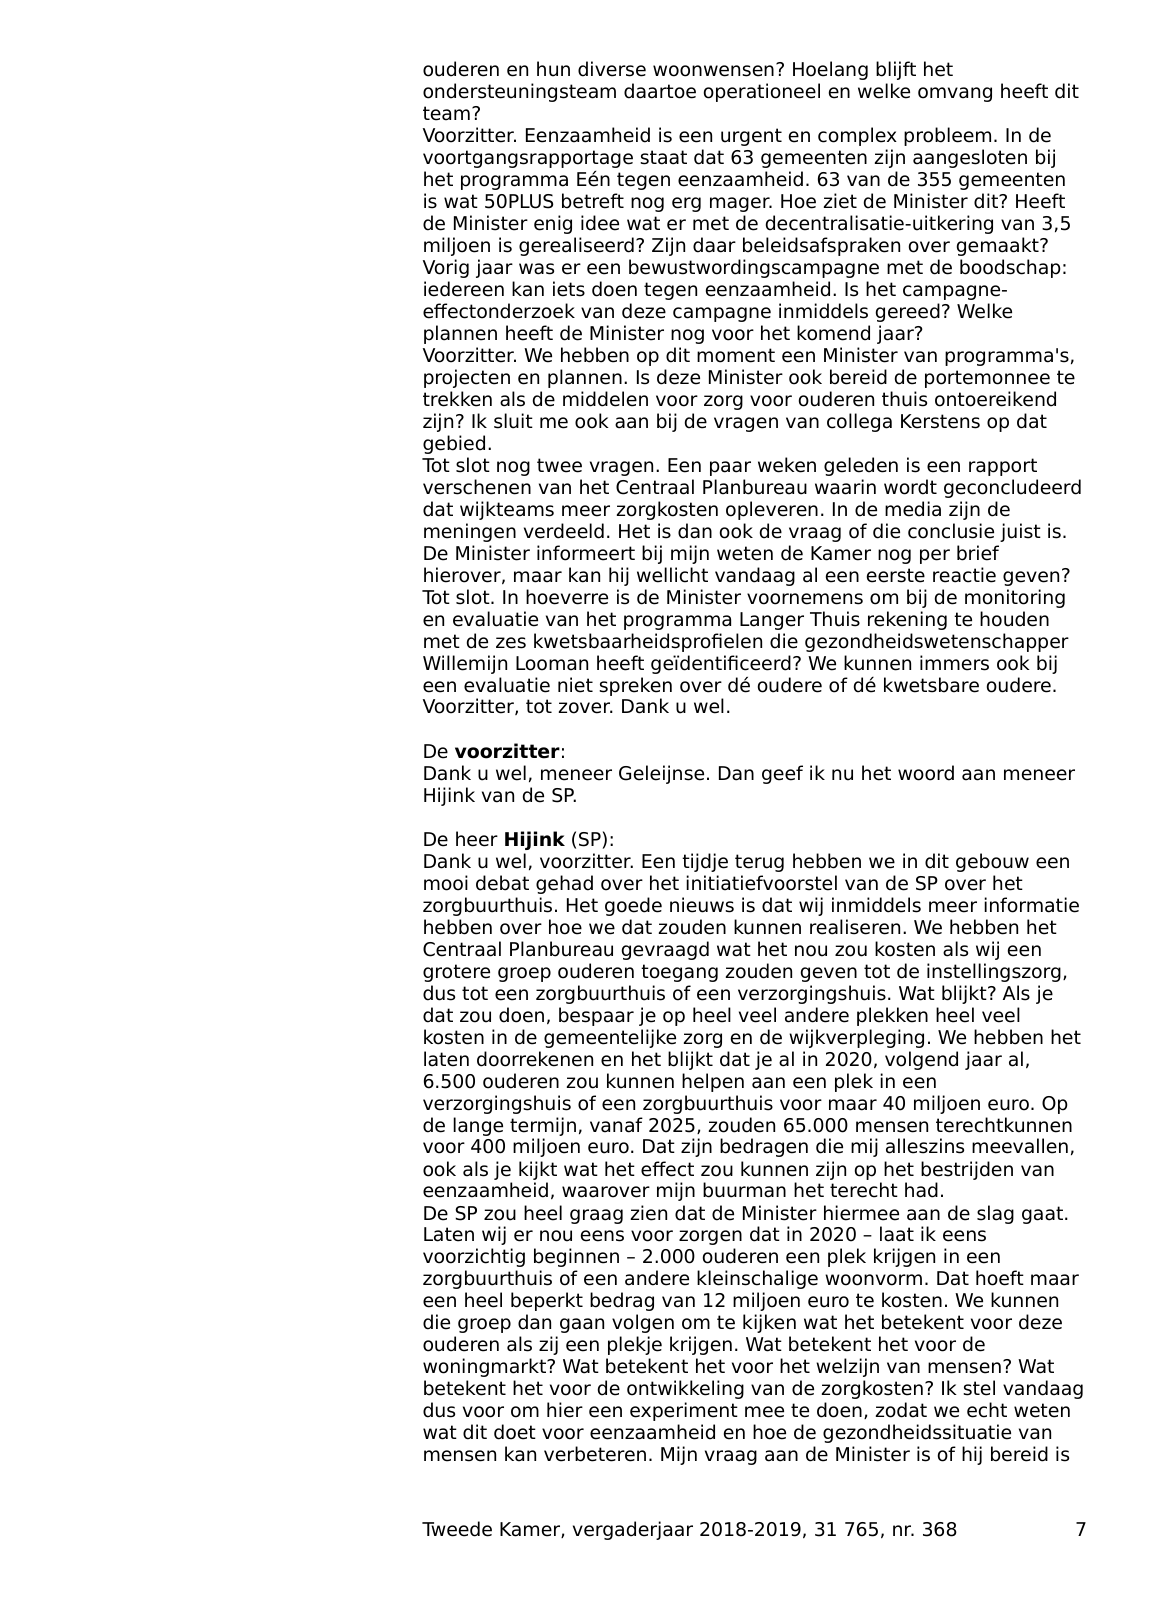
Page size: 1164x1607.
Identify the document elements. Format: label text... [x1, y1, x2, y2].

text ouderen en hun diverse woonwensen? Hoelang blijft het ondersteuningsteam daartoe operationeel en welke omvang heeft dit team? [422, 59, 1087, 125]
text De voorzitter: [422, 741, 1087, 763]
text Dank u wel, voorzitter. Een tijdje terug hebben we in dit gebouw een mooi debat gehad over het initiatiefvoorstel van de SP over het zorgbuurthuis. Het goede nieuws is dat wij inmiddels meer informatie hebben over hoe we dat zouden kunnen realiseren. We hebben het Centraal Planbureau gevraagd wat het nou zou kosten als wij een grotere groep ouderen toegang zouden geven tot de instellingszorg, dus tot een zorgbuurthuis of een verzorgingshuis. Wat blijkt? Als je dat zou doen, bespaar je op heel veel andere plekken heel veel kosten in de gemeentelijke zorg en de wijkverpleging. We hebben het laten doorrekenen en het blijkt dat je al in 2020, volgend jaar al, 6.500 ouderen zou kunnen helpen aan een plek in een verzorgingshuis of een zorgbuurthuis voor maar 40 miljoen euro. Op de lange termijn, vanaf 2025, zouden 65.000 mensen terechtkunnen voor 400 miljoen euro. Dat zijn bedragen die mij alleszins meevallen, ook als je kijkt wat het effect zou kunnen zijn op het bestrijden van eenzaamheid, waarover mijn buurman het terecht had. [422, 851, 1087, 1202]
text Tot slot nog twee vragen. Een paar weken geleden is een rapport verschenen van het Centraal Planbureau waarin wordt geconcludeerd dat wijkteams meer zorgkosten opleveren. In de media zijn de meningen verdeeld. Het is dan ook de vraag of die conclusie juist is. De Minister informeert bij mijn weten de Kamer nog per brief hierover, maar kan hij wellicht vandaag al een eerste reactie geven? [422, 455, 1087, 587]
text De heer Hijink (SP): [422, 829, 1087, 851]
text Tot slot. In hoeverre is de Minister voornemens om bij de monitoring en evaluatie van het programma Langer Thuis rekening te houden met de zes kwetsbaarheidsprofielen die gezondheidswetenschapper Willemijn Looman heeft geïdentificeerd? We kunnen immers ook bij een evaluatie niet spreken over dé oudere of dé kwetsbare oudere. [422, 587, 1087, 696]
text De SP zou heel graag zien dat de Minister hiermee aan de slag gaat. Laten wij er nou eens voor zorgen dat in 2020 – laat ik eens voorzichtig beginnen – 2.000 ouderen een plek krijgen in een zorgbuurthuis of een andere kleinschalige woonvorm. Dat hoeft maar een heel beperkt bedrag van 12 miljoen euro te kosten. We kunnen die groep dan gaan volgen om te kijken wat het betekent voor deze ouderen als zij een plekje krijgen. Wat betekent het voor de woningmarkt? Wat betekent het voor het welzijn van mensen? Wat betekent het voor de ontwikkeling van de zorgkosten? Ik stel vandaag dus voor om hier een experiment mee te doen, zodat we echt weten wat dit doet voor eenzaamheid en hoe de gezondheidssituatie van mensen kan verbeteren. Mijn vraag aan de Minister is of hij bereid is [422, 1202, 1087, 1466]
text Dank u wel, meneer Geleijnse. Dan geef ik nu het woord aan meneer Hijink van de SP. [422, 763, 1087, 807]
text Voorzitter. We hebben op dit moment een Minister van programma's, projecten en plannen. Is deze Minister ook bereid de portemonnee te trekken als de middelen voor zorg voor ouderen thuis ontoereikend zijn? Ik sluit me ook aan bij de vragen van collega Kerstens op dat gebied. [422, 345, 1087, 455]
text Voorzitter. Eenzaamheid is een urgent en complex probleem. In de voortgangsrapportage staat dat 63 gemeenten zijn aangesloten bij het programma Eén tegen eenzaamheid. 63 van de 355 gemeenten is wat 50PLUS betreft nog erg mager. Hoe ziet de Minister dit? Heeft de Minister enig idee wat er met de decentralisatie-uitkering van 3,5 miljoen is gerealiseerd? Zijn daar beleidsafspraken over gemaakt? Vorig jaar was er een bewustwordingscampagne met de boodschap: iedereen kan iets doen tegen eenzaamheid. Is het campagne-effectonderzoek van deze campagne inmiddels gereed? Welke plannen heeft de Minister nog voor het komend jaar? [422, 125, 1087, 345]
text Voorzitter, tot zover. Dank u wel. [422, 696, 1087, 718]
